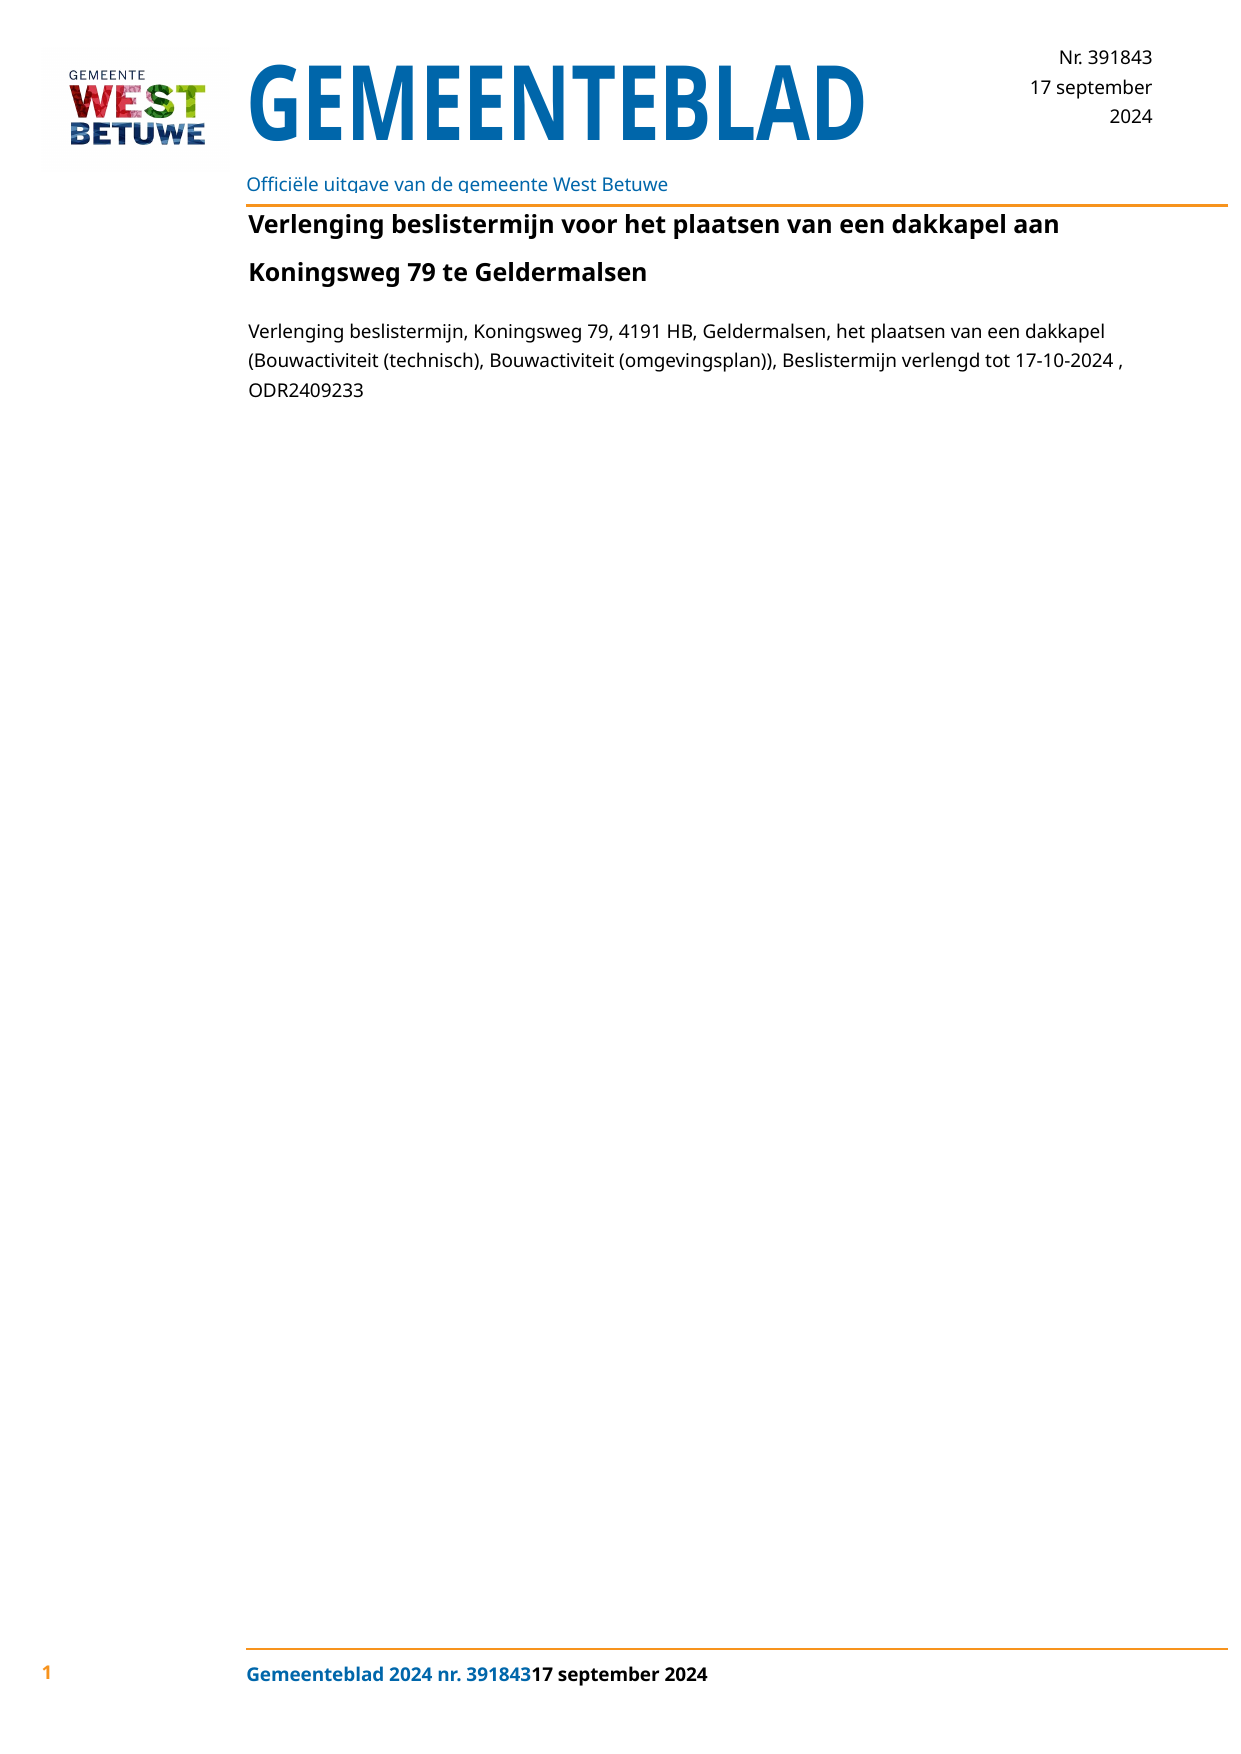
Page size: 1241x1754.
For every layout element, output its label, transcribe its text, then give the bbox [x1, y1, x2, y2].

picture [41, 47, 231, 172]
text Verlenging beslistermijn, Koningsweg 79, 4191 HB, Geldermalsen, het plaatsen van een dakkapel (Bouwactiviteit (technisch), Bouwactiviteit (omgevingsplan)), Beslistermijn verlengd tot 17-10-2024 , ODR2409233 [248, 318, 1152, 403]
text Verlenging beslistermijn voor het plaatsen van een dakkapel aan Koningsweg 79 te Geldermalsen [248, 207, 1152, 288]
